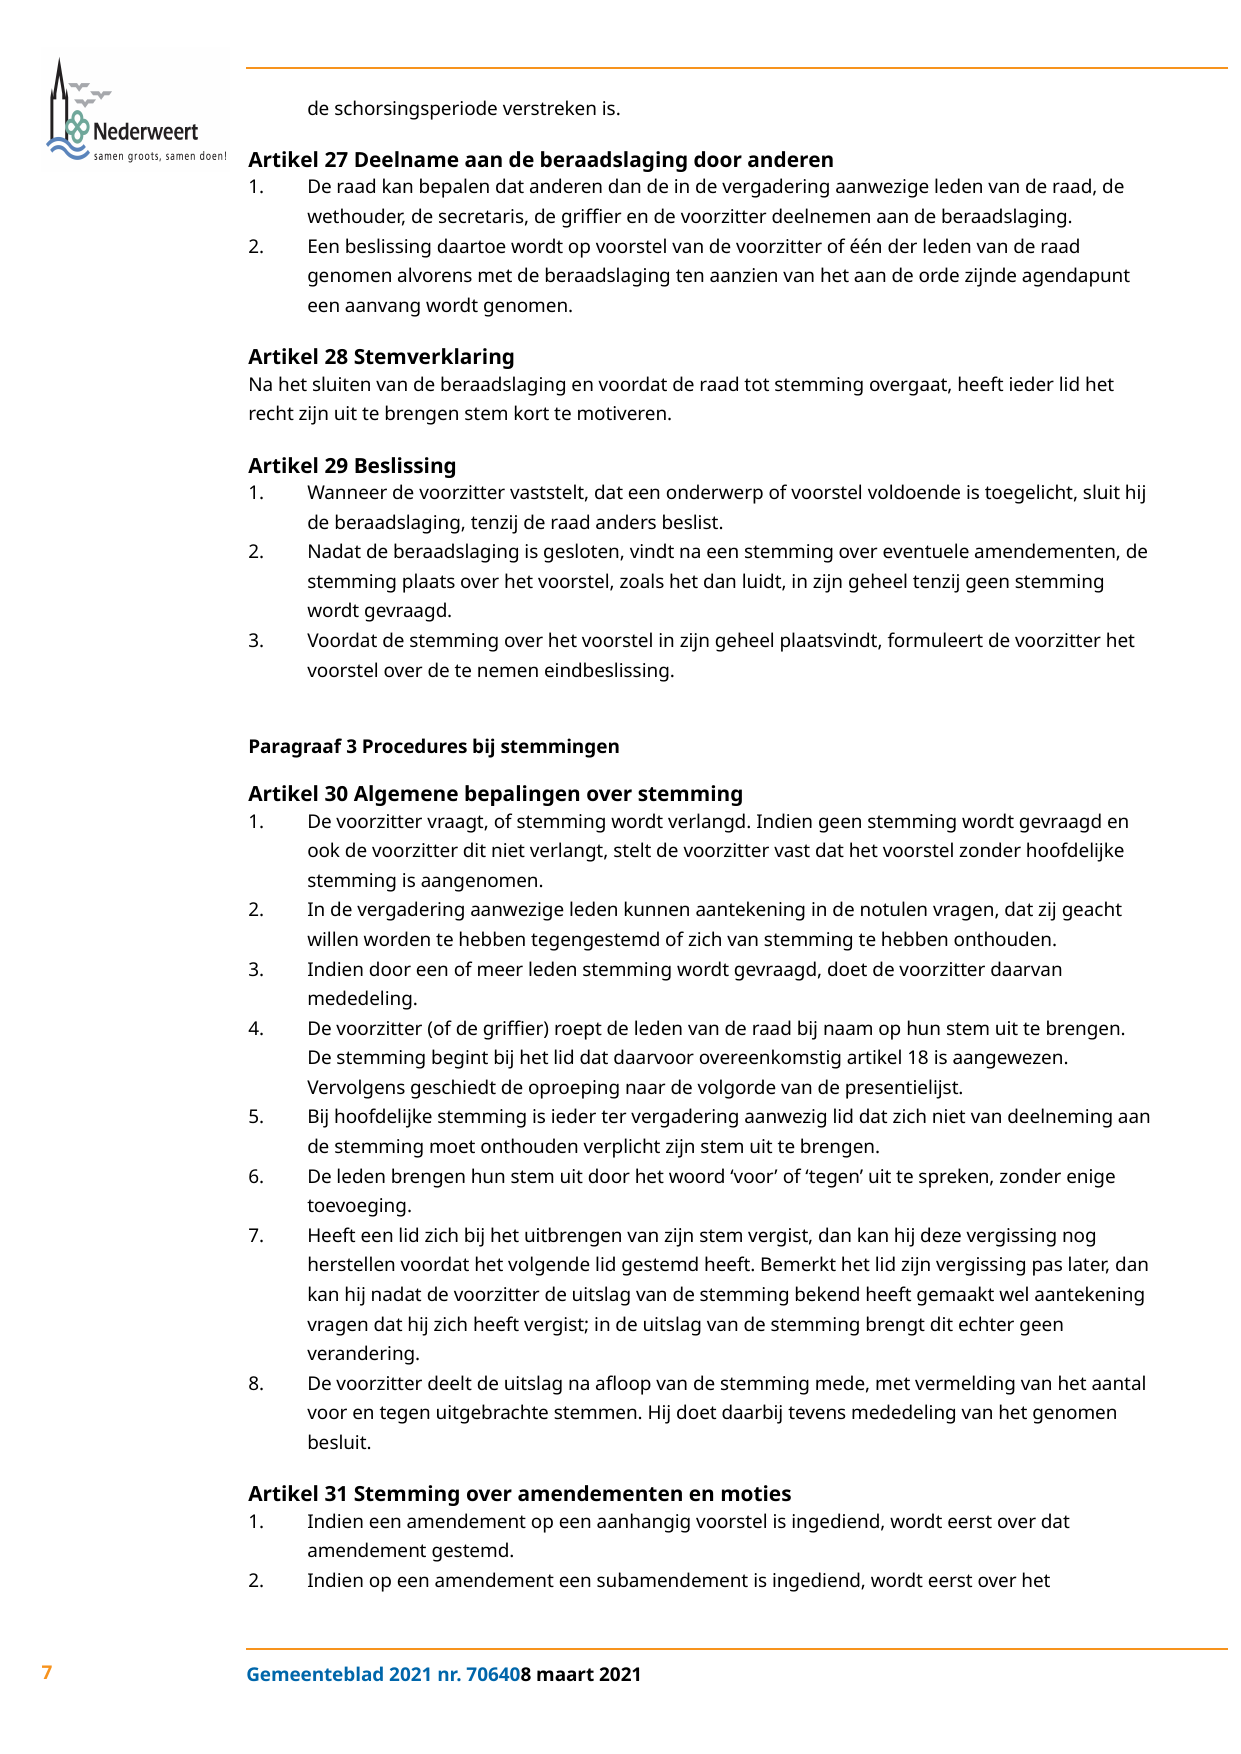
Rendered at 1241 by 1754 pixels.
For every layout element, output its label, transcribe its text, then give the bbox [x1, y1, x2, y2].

text Artikel 31 Stemming over amendementen en moties [248, 1479, 1152, 1508]
text Artikel 27 Deelname aan de beraadslaging door anderen [248, 145, 1152, 174]
list Een beslissing daartoe wordt op voorstel van de voorzitter of één der leden van de raad genomen alvorens met de beraadslaging ten aanzien van het aan de orde zijnde agendapunt een aanvang wordt genomen. [248, 233, 1152, 318]
list De raad kan bepalen dat anderen dan de in de vergadering aanwezige leden van de raad, de wethouder, de secretaris, de griffier en de voorzitter deelnemen aan de beraadslaging. [248, 174, 1152, 229]
text Na het sluiten van de beraadslaging en voordat de raad tot stemming overgaat, heeft ieder lid het recht zijn uit te brengen stem kort te motiveren. [248, 371, 1152, 426]
list Bij hoofdelijke stemming is ieder ter vergadering aanwezig lid dat zich niet van deelneming aan de stemming moet onthouden verplicht zijn stem uit te brengen. [248, 1104, 1152, 1159]
list Heeft een lid zich bij het uitbrengen van zijn stem vergist, dan kan hij deze vergissing nog herstellen voordat het volgende lid gestemd heeft. Bemerkt het lid zijn vergissing pas later, dan kan hij nadat de voorzitter de uitslag van de stemming bekend heeft gemaakt wel aantekening vragen dat hij zich heeft vergist; in de uitslag van de stemming brengt dit echter geen verandering. [248, 1222, 1152, 1366]
list De voorzitter vraagt, of stemming wordt verlangd. Indien geen stemming wordt gevraagd en ook de voorzitter dit niet verlangt, stelt de voorzitter vast dat het voorstel zonder hoofdelijke stemming is aangenomen. [248, 808, 1152, 893]
text Artikel 30 Algemene bepalingen over stemming [248, 779, 1152, 808]
list Voordat de stemming over het voorstel in zijn geheel plaatsvindt, formuleert de voorzitter het voorstel over de te nemen eindbeslissing. [248, 627, 1152, 682]
list De leden brengen hun stem uit door het woord ‘voor’ of ‘tegen’ uit te spreken, zonder enige toevoeging. [248, 1163, 1152, 1218]
list Indien een amendement op een aanhangig voorstel is ingediend, wordt eerst over dat amendement gestemd. [248, 1508, 1152, 1563]
list de schorsingsperiode verstreken is. [248, 95, 1152, 121]
list De voorzitter deelt de uitslag na afloop van de stemming mede, met vermelding van het aantal voor en tegen uitgebrachte stemmen. Hij doet daarbij tevens mededeling van het genomen besluit. [248, 1370, 1152, 1455]
list Nadat de beraadslaging is gesloten, vindt na een stemming over eventuele amendementen, de stemming plaats over het voorstel, zoals het dan luidt, in zijn geheel tenzij geen stemming wordt gevraagd. [248, 538, 1152, 623]
text Paragraaf 3 Procedures bij stemmingen [248, 733, 1152, 759]
text Artikel 29 Beslissing [248, 451, 1152, 479]
list Indien op een amendement een subamendement is ingediend, wordt eerst over het [248, 1567, 1152, 1593]
text Artikel 28 Stemverklaring [248, 342, 1152, 371]
list Wanneer de voorzitter vaststelt, dat een onderwerp of voorstel voldoende is toegelicht, sluit hij de beraadslaging, tenzij de raad anders beslist. [248, 479, 1152, 534]
list Indien door een of meer leden stemming wordt gevraagd, doet de voorzitter daarvan mededeling. [248, 956, 1152, 1011]
list In de vergadering aanwezige leden kunnen aantekening in de notulen vragen, dat zij geacht willen worden te hebben tegengestemd of zich van stemming te hebben onthouden. [248, 897, 1152, 952]
list De voorzitter (of de griffier) roept de leden van de raad bij naam op hun stem uit te brengen. De stemming begint bij het lid dat daarvoor overeenkomstig artikel 18 is aangewezen. Vervolgens geschiedt de oproeping naar de volgorde van de presentielijst. [248, 1015, 1152, 1100]
picture [41, 47, 231, 172]
